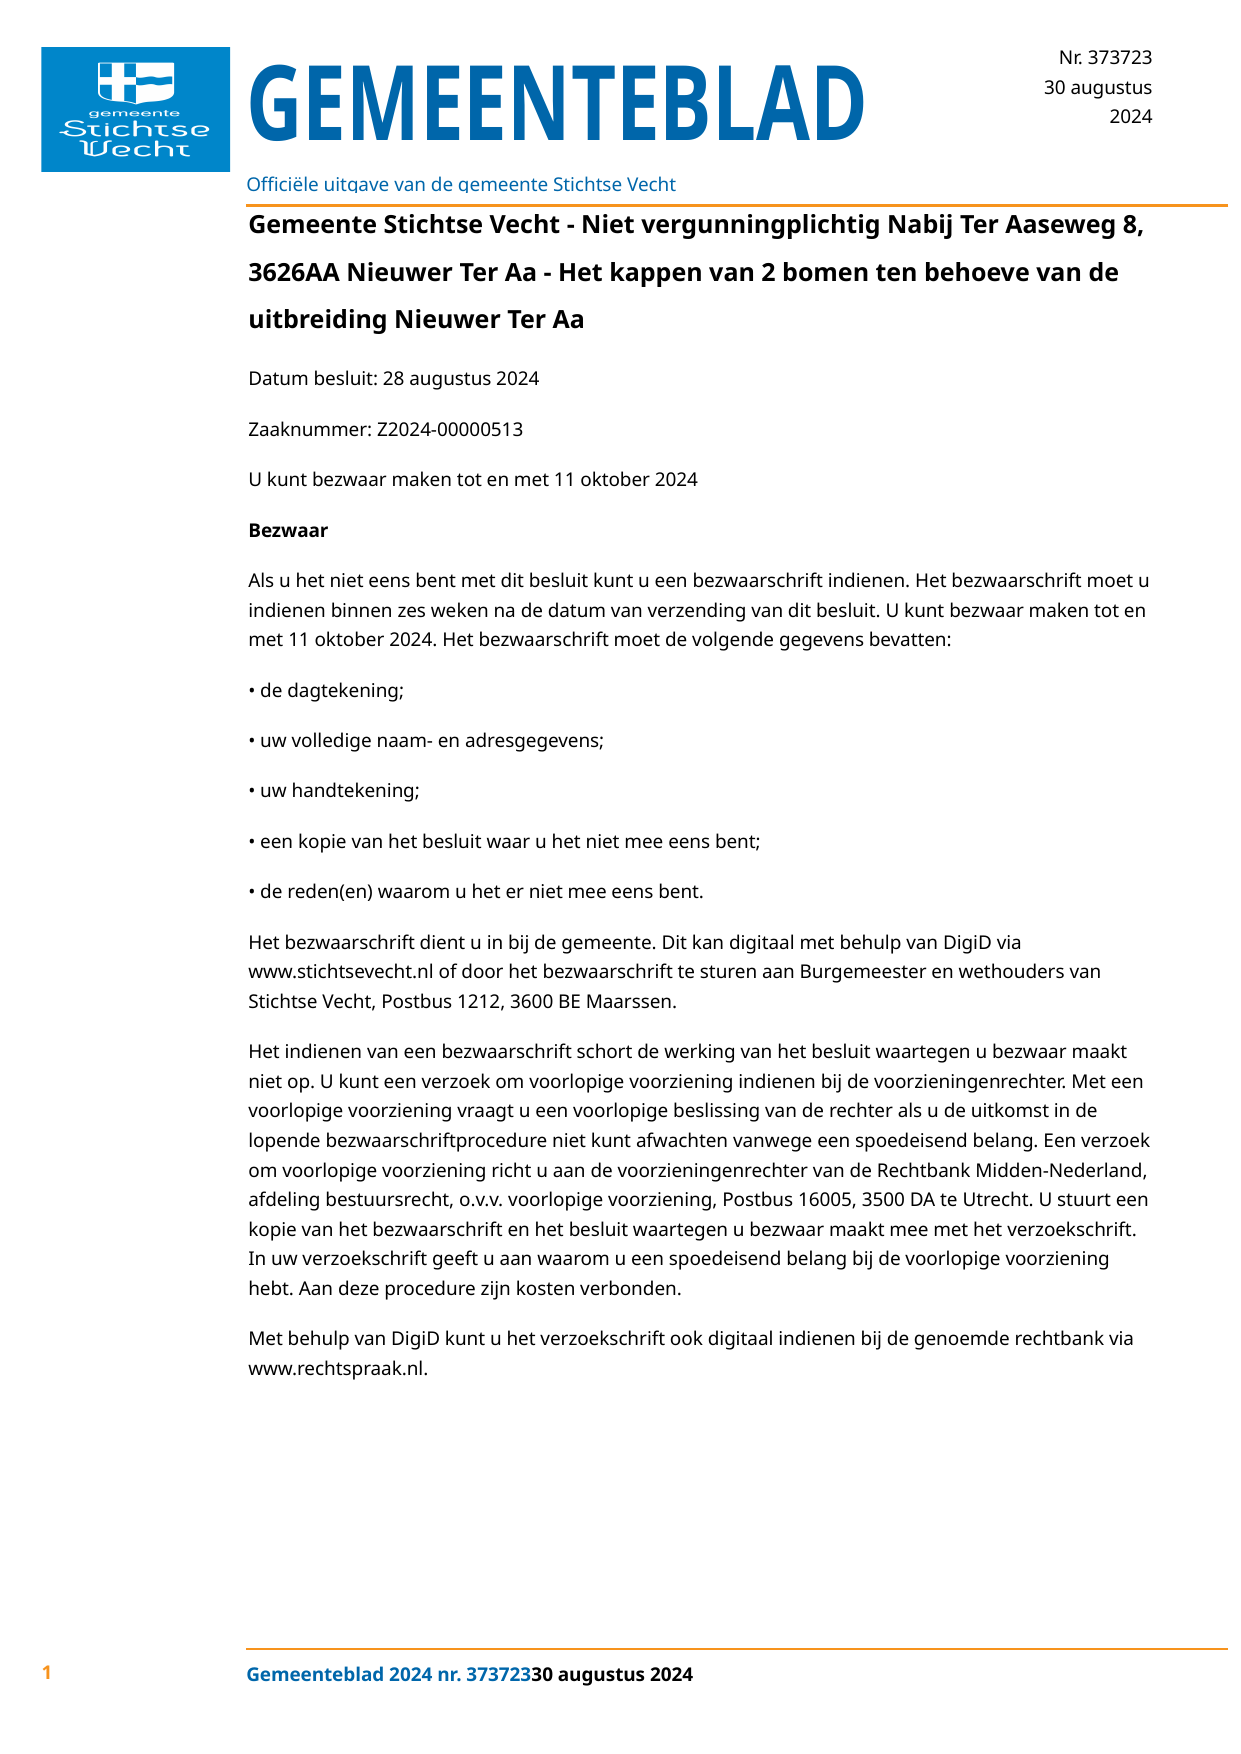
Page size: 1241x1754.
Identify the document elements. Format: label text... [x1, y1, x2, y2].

text Met behulp van DigiD kunt u het verzoekschrift ook digitaal indienen bij de genoemde rechtbank via www.rechtspraak.nl. [248, 1326, 1152, 1381]
text • uw volledige naam- en adresgegevens; [248, 727, 1152, 753]
text • de reden(en) waarom u het er niet mee eens bent. [248, 878, 1152, 904]
text • uw handtekening; [248, 778, 1152, 803]
picture [99, 63, 135, 101]
text Het indienen van een bezwaarschrift schort de werking van het besluit waartegen u bezwaar maakt niet op. U kunt een verzoek om voorlopige voorziening indienen bij de voorzieningenrechter. Met een voorlopige voorziening vraagt u een voorlopige beslissing van de rechter als u de uitkomst in de lopende bezwaarschriftprocedure niet kunt afwachten vanwege een spoedeisend belang. Een verzoek om voorlopige voorziening richt u aan de voorzieningenrechter van de Rechtbank Midden-Nederland, afdeling bestuursrecht, o.v.v. voorlopige voorziening, Postbus 16005, 3500 DA te Utrecht. U stuurt een kopie van het bezwaarschrift en het besluit waartegen u bezwaar maakt mee met het verzoekschrift. In uw verzoekschrift geeft u aan waarom u een spoedeisend belang bij de voorlopige voorziening hebt. Aan deze procedure zijn kosten verbonden. [248, 1038, 1152, 1301]
text Gemeente Stichtse Vecht - Niet vergunningplichtig Nabij Ter Aaseweg 8, 3626AA Nieuwer Ter Aa - Het kappen van 2 bomen ten behoeve van de uitbreiding Nieuwer Ter Aa [248, 207, 1152, 336]
picture [137, 63, 174, 103]
text • de dagtekening; [248, 677, 1152, 702]
text Bezwaar [248, 517, 1152, 542]
text • een kopie van het besluit waar u het niet mee eens bent; [248, 828, 1152, 854]
text Zaaknummer: Z2024-00000513 [248, 416, 1152, 442]
text Als u het niet eens bent met dit besluit kunt u een bezwaarschrift indienen. Het bezwaarschrift moet u indienen binnen zes weken na de datum van verzending van dit besluit. U kunt bezwaar maken tot en met 11 oktober 2024. Het bezwaarschrift moet de volgende gegevens bevatten: [248, 567, 1152, 652]
text Het bezwaarschrift dient u in bij de gemeente. Dit kan digitaal met behulp van DigiD via www.stichtsevecht.nl of door het bezwaarschrift te sturen aan Burgemeester en wethouders van Stichtse Vecht, Postbus 1212, 3600 BE Maarssen. [248, 929, 1152, 1014]
text U kunt bezwaar maken tot en met 11 oktober 2024 [248, 466, 1152, 492]
text Datum besluit: 28 augustus 2024 [248, 366, 1152, 391]
